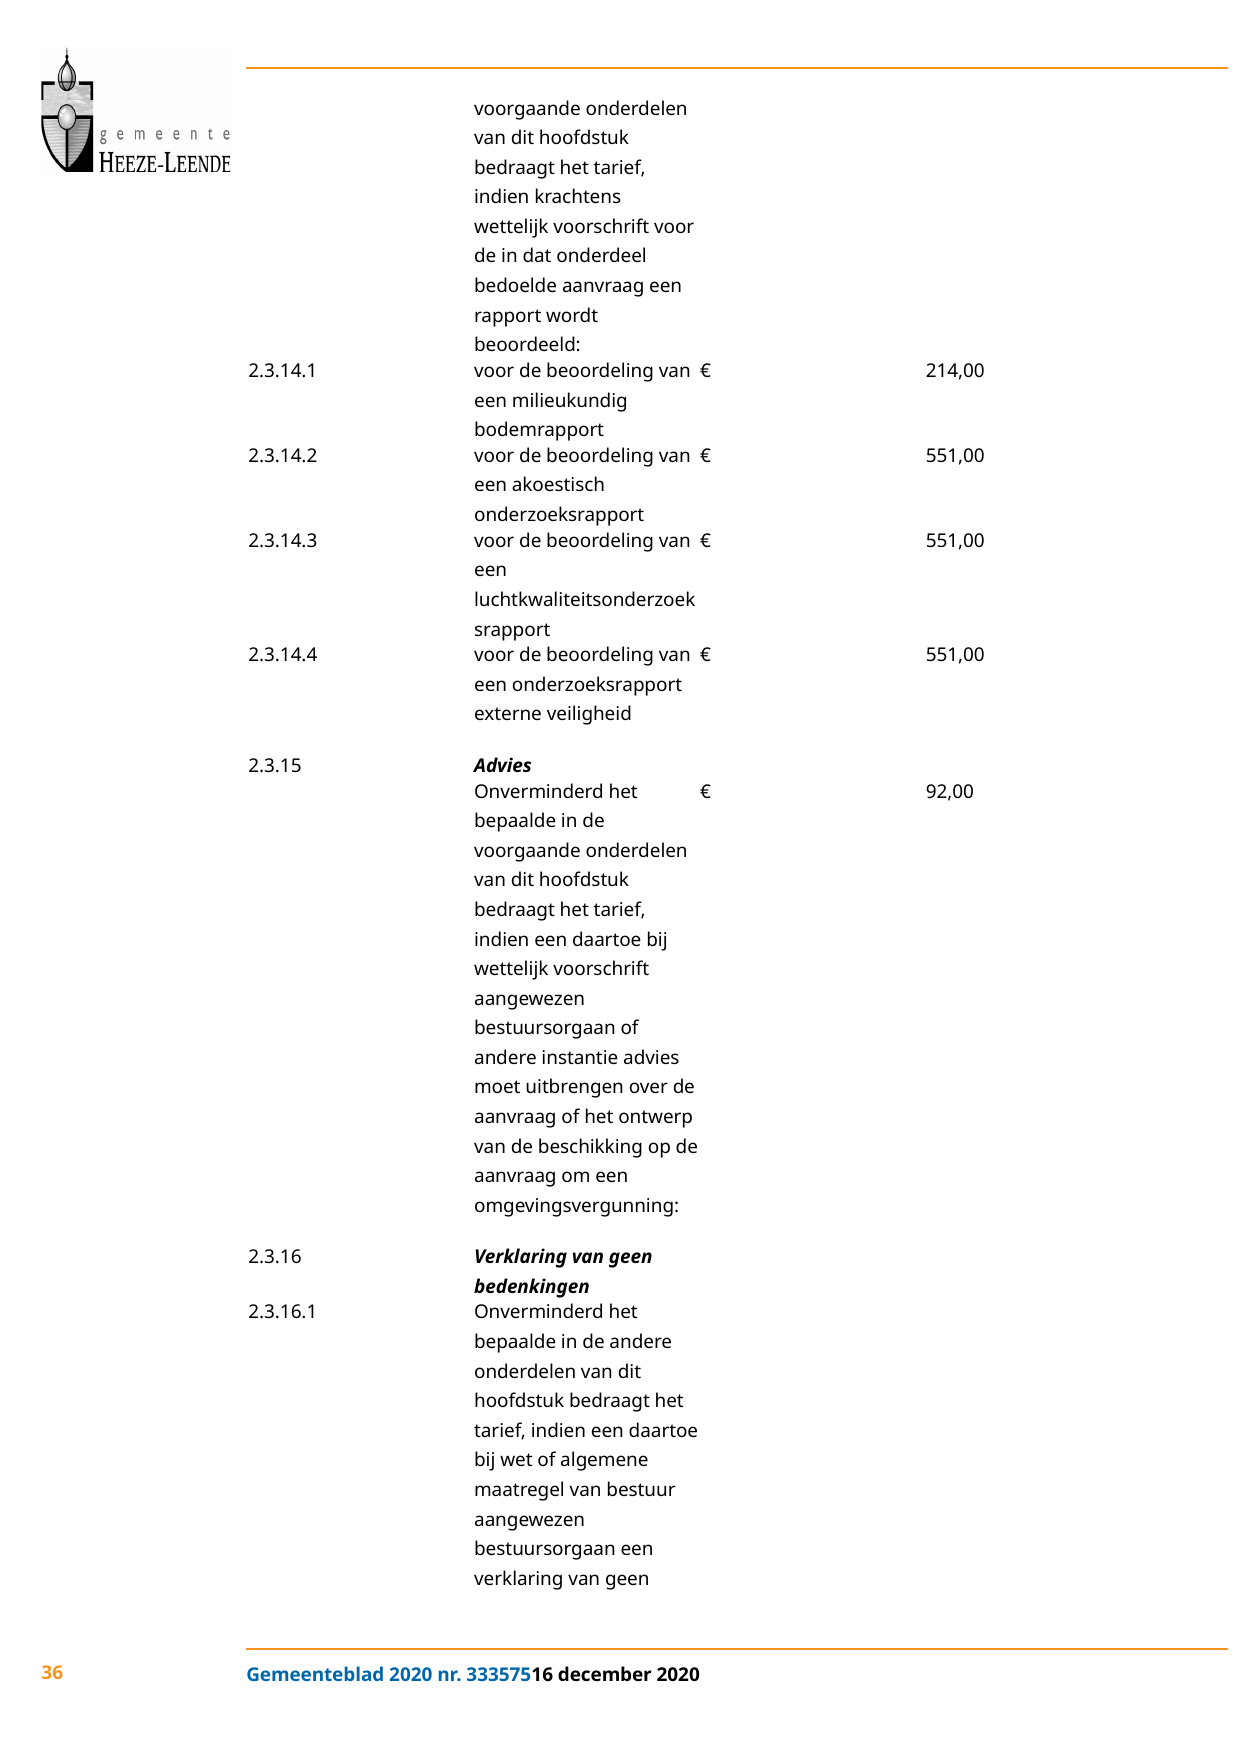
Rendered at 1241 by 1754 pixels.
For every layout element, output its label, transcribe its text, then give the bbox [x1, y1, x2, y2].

table_cell 2.3.14.1 [248, 357, 474, 442]
table_cell voor de beoordeling van een onderzoeksrapport externe veiligheid [474, 641, 700, 726]
table_cell 2.3.14.3 [248, 527, 474, 641]
table_cell 214,00 [926, 357, 1152, 442]
table_cell [248, 778, 474, 1218]
table_cell 2.3.14.2 [248, 442, 474, 527]
table_cell 2.3.15 [248, 752, 474, 778]
table_cell 92,00 [926, 778, 1152, 1218]
table_cell [926, 1299, 1152, 1591]
table_cell 551,00 [926, 442, 1152, 527]
table_cell 2.3.16.1 [248, 1299, 474, 1591]
table_cell 2.3.16 [248, 1244, 474, 1299]
table_cell [926, 1244, 1152, 1299]
table_cell € [700, 641, 926, 726]
table_cell Onverminderd het bepaalde in de voorgaande onderdelen van dit hoofdstuk bedraagt het tarief, indien een daartoe bij wettelijk voorschrift aangewezen bestuursorgaan of andere instantie advies moet uitbrengen over de aanvraag of het ontwerp van de beschikking op de aanvraag om een omgevingsvergunning: [474, 778, 700, 1218]
table_cell Onverminderd het bepaalde in de andere onderdelen van dit hoofdstuk bedraagt het tarief, indien een daartoe bij wet of algemene maatregel van bestuur aangewezen bestuursorgaan een verklaring van geen [474, 1299, 700, 1591]
table_cell [248, 1218, 474, 1243]
table_cell 2.3.14.4 [248, 641, 474, 726]
table_cell [700, 1218, 926, 1243]
table_cell voorgaande onderdelen van dit hoofdstuk bedraagt het tarief, indien krachtens wettelijk voorschrift voor de in dat onderdeel bedoelde aanvraag een rapport wordt beoordeeld: [474, 95, 700, 357]
table_cell [700, 752, 926, 778]
table_cell voor de beoordeling van een luchtkwaliteitsonderzoeksrapport [474, 527, 700, 641]
table_cell [474, 726, 700, 752]
table_cell [248, 726, 474, 752]
table_cell [700, 95, 926, 357]
table_cell [926, 1218, 1152, 1243]
table_cell 551,00 [926, 641, 1152, 726]
picture [41, 47, 231, 172]
table_cell [474, 1218, 700, 1243]
table_cell 551,00 [926, 527, 1152, 641]
table_cell € [700, 442, 926, 527]
table_cell € [700, 778, 926, 1218]
table_cell Verklaring van geen bedenkingen [474, 1244, 700, 1299]
table_cell Advies [474, 752, 700, 778]
table_cell [926, 95, 1152, 357]
table_cell [700, 726, 926, 752]
table_cell voor de beoordeling van een akoestisch onderzoeksrapport [474, 442, 700, 527]
table_cell € [700, 357, 926, 442]
table_cell voor de beoordeling van een milieukundig bodemrapport [474, 357, 700, 442]
table_cell [926, 752, 1152, 778]
table_cell € [700, 527, 926, 641]
table_cell [700, 1244, 926, 1299]
table_cell [700, 1299, 926, 1591]
table_cell [926, 726, 1152, 752]
table_cell [248, 95, 474, 357]
